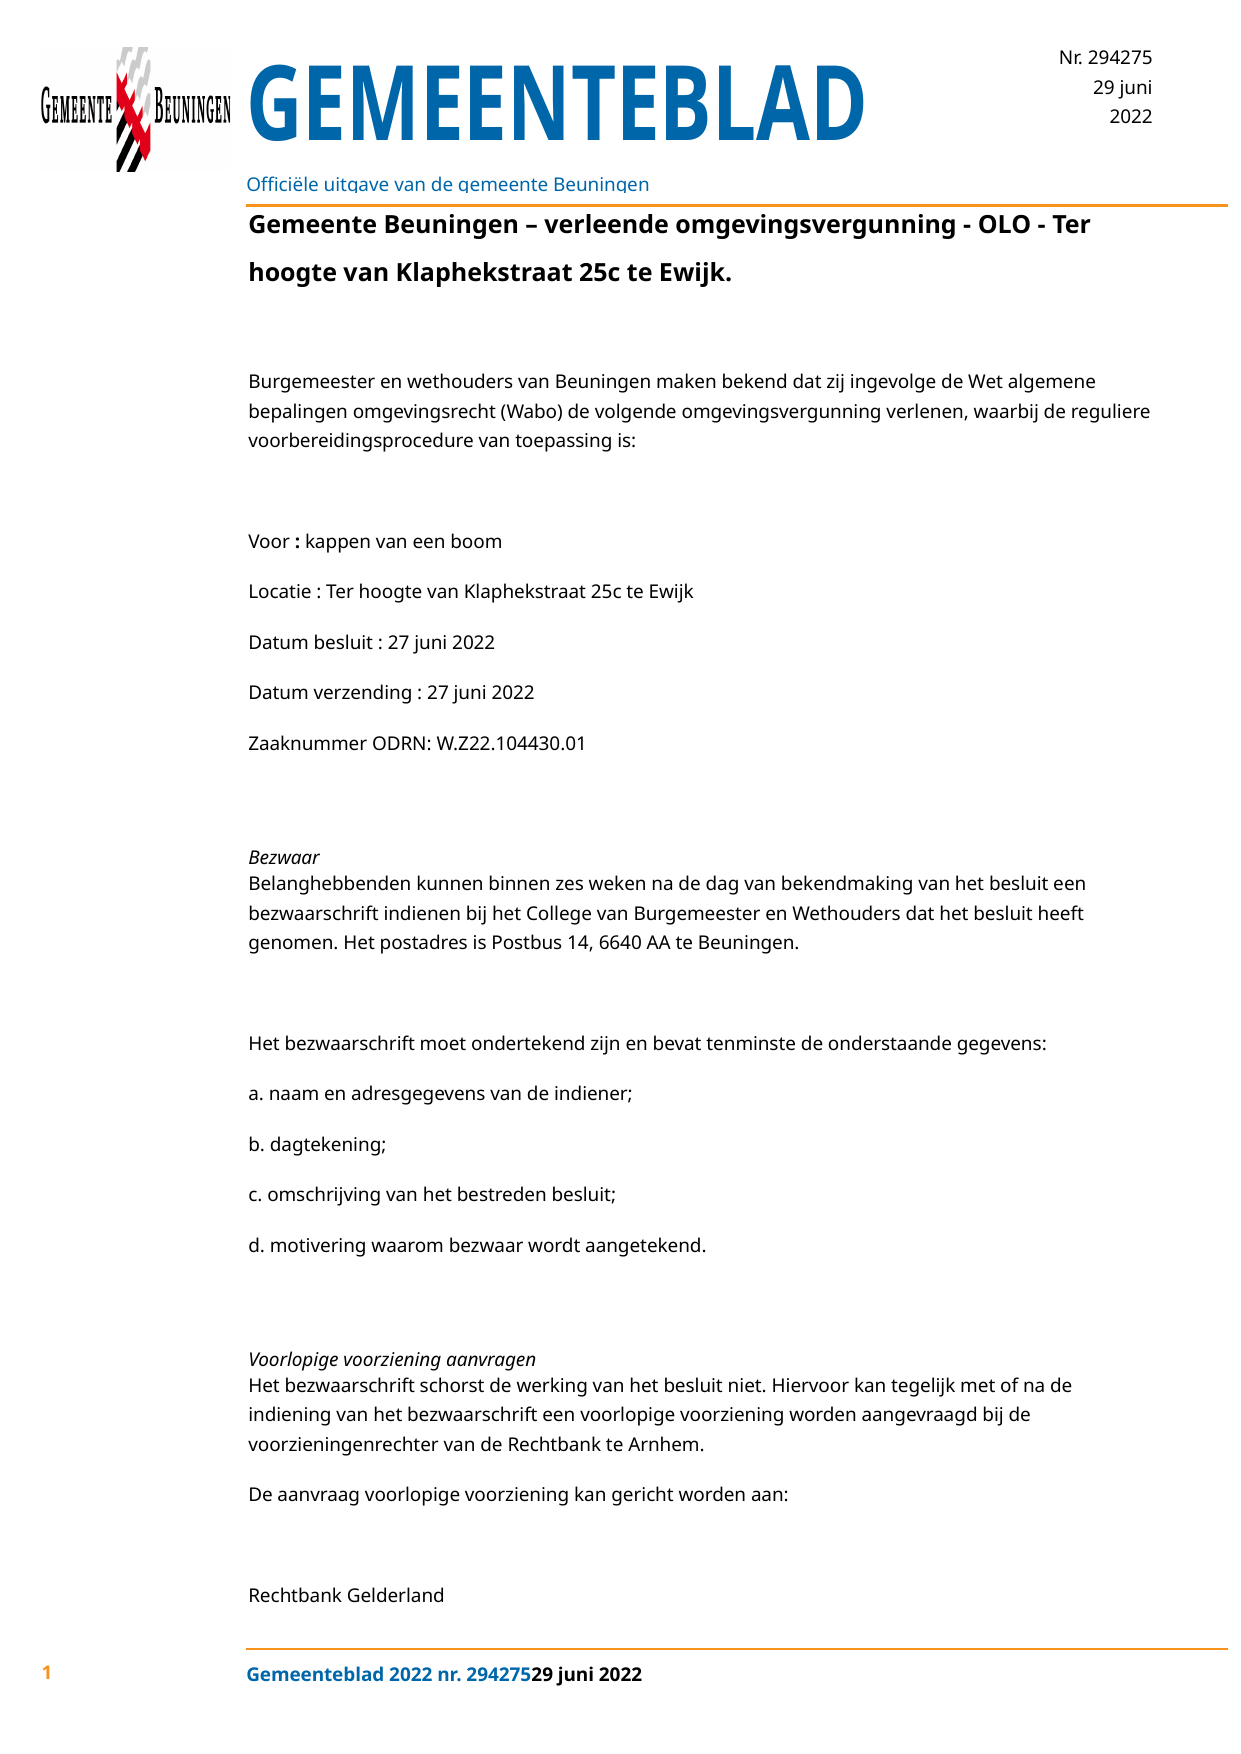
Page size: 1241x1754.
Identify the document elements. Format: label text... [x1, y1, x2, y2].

text Het bezwaarschrift moet ondertekend zijn en bevat tenminste de onderstaande gegevens: [248, 1030, 1152, 1056]
text Belanghebbenden kunnen binnen zes weken na de dag van bekendmaking van het besluit een bezwaarschrift indienen bij het College van Burgemeester en Wethouders dat het besluit heeft genomen. Het postadres is Postbus 14, 6640 AA te Beuningen. [248, 870, 1152, 955]
text Datum besluit : 27 juni 2022 [248, 629, 1152, 655]
text Rechtbank Gelderland [248, 1582, 1152, 1608]
text Datum verzending : 27 juni 2022 [248, 679, 1152, 705]
text Voorlopige voorziening aanvragen [248, 1346, 1152, 1372]
text Voor : kappen van een boom [248, 528, 1152, 554]
text Bezwaar [248, 844, 1152, 870]
text De aanvraag voorlopige voorziening kan gericht worden aan: [248, 1481, 1152, 1507]
text Zaaknummer ODRN: W.Z22.104430.01 [248, 730, 1152, 756]
text c. omschrijving van het bestreden besluit; [248, 1181, 1152, 1207]
text Het bezwaarschrift schorst de werking van het besluit niet. Hiervoor kan tegelijk met of na de indiening van het bezwaarschrift een voorlopige voorziening worden aangevraagd bij de voorzieningenrechter van de Rechtbank te Arnhem. [248, 1372, 1152, 1457]
text d. motivering waarom bezwaar wordt aangetekend. [248, 1232, 1152, 1257]
text a. naam en adresgegevens van de indiener; [248, 1081, 1152, 1106]
text Locatie : Ter hoogte van Klaphekstraat 25c te Ewijk [248, 579, 1152, 604]
picture [41, 47, 231, 172]
text Burgemeester en wethouders van Beuningen maken bekend dat zij ingevolge de Wet algemene bepalingen omgevingsrecht (Wabo) de volgende omgevingsvergunning verlenen, waarbij de reguliere voorbereidingsprocedure van toepassing is: [248, 368, 1152, 453]
text b. dagtekening; [248, 1131, 1152, 1157]
text Gemeente Beuningen – verleende omgevingsvergunning - OLO - Ter hoogte van Klaphekstraat 25c te Ewijk. [248, 207, 1152, 288]
